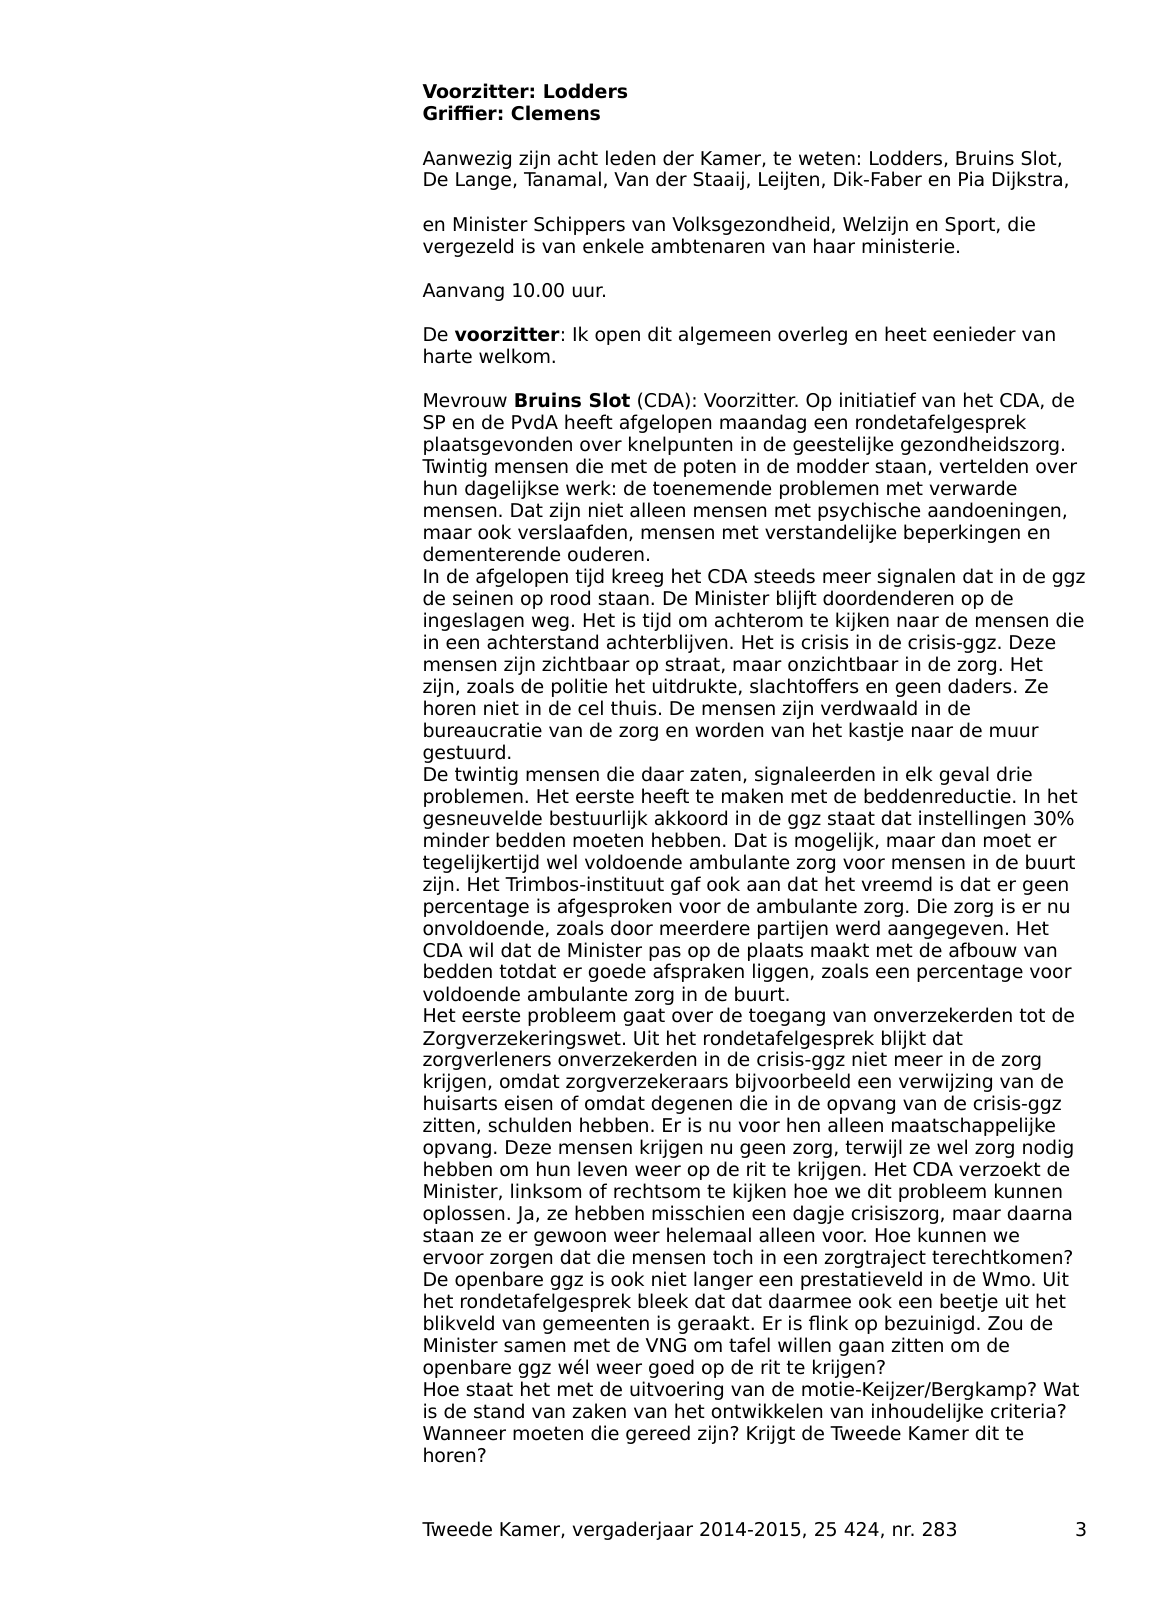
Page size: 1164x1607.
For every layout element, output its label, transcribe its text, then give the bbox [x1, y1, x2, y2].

text De voorzitter: Ik open dit algemeen overleg en heet eenieder van harte welkom. [422, 324, 1087, 368]
text Aanwezig zijn acht leden der Kamer, te weten: Lodders, Bruins Slot, De Lange, Tanamal, Van der Staaij, Leijten, Dik-Faber en Pia Dijkstra, [422, 147, 1087, 191]
text Mevrouw Bruins Slot (CDA): Voorzitter. Op initiatief van het CDA, de SP en de PvdA heeft afgelopen maandag een rondetafelgesprek plaatsgevonden over knelpunten in de geestelijke gezondheidszorg. Twintig mensen die met de poten in de modder staan, vertelden over hun dagelijkse werk: de toenemende problemen met verwarde mensen. Dat zijn niet alleen mensen met psychische aandoeningen, maar ook verslaafden, mensen met verstandelijke beperkingen en dementerende ouderen. [422, 390, 1087, 566]
text Het eerste probleem gaat over de toegang van onverzekerden tot de Zorgverzekeringswet. Uit het rondetafelgesprek blijkt dat zorgverleners onverzekerden in de crisis-ggz niet meer in de zorg krijgen, omdat zorgverzekeraars bijvoorbeeld een verwijzing van de huisarts eisen of omdat degenen die in de opvang van de crisis-ggz zitten, schulden hebben. Er is nu voor hen alleen maatschappelijke opvang. Deze mensen krijgen nu geen zorg, terwijl ze wel zorg nodig hebben om hun leven weer op de rit te krijgen. Het CDA verzoekt de Minister, linksom of rechtsom te kijken hoe we dit probleem kunnen oplossen. Ja, ze hebben misschien een dagje crisiszorg, maar daarna staan ze er gewoon weer helemaal alleen voor. Hoe kunnen we ervoor zorgen dat die mensen toch in een zorgtraject terechtkomen? De openbare ggz is ook niet langer een prestatieveld in de Wmo. Uit het rondetafelgesprek bleek dat dat daarmee ook een beetje uit het blikveld van gemeenten is geraakt. Er is flink op bezuinigd. Zou de Minister samen met de VNG om tafel willen gaan zitten om de openbare ggz wél weer goed op de rit te krijgen? [422, 1005, 1087, 1379]
text Voorzitter: Lodders [422, 81, 1087, 103]
text Hoe staat het met de uitvoering van de motie-Keijzer/Bergkamp? Wat is de stand van zaken van het ontwikkelen van inhoudelijke criteria? Wanneer moeten die gereed zijn? Krijgt de Tweede Kamer dit te horen? [422, 1379, 1087, 1467]
text De twintig mensen die daar zaten, signaleerden in elk geval drie problemen. Het eerste heeft te maken met de beddenreductie. In het gesneuvelde bestuurlijk akkoord in de ggz staat dat instellingen 30% minder bedden moeten hebben. Dat is mogelijk, maar dan moet er tegelijkertijd wel voldoende ambulante zorg voor mensen in de buurt zijn. Het Trimbos-instituut gaf ook aan dat het vreemd is dat er geen percentage is afgesproken voor de ambulante zorg. Die zorg is er nu onvoldoende, zoals door meerdere partijen werd aangegeven. Het CDA wil dat de Minister pas op de plaats maakt met de afbouw van bedden totdat er goede afspraken liggen, zoals een percentage voor voldoende ambulante zorg in de buurt. [422, 764, 1087, 1005]
text en Minister Schippers van Volksgezondheid, Welzijn en Sport, die vergezeld is van enkele ambtenaren van haar ministerie. [422, 213, 1087, 257]
text In de afgelopen tijd kreeg het CDA steeds meer signalen dat in de ggz de seinen op rood staan. De Minister blijft doordenderen op de ingeslagen weg. Het is tijd om achterom te kijken naar de mensen die in een achterstand achterblijven. Het is crisis in de crisis-ggz. Deze mensen zijn zichtbaar op straat, maar onzichtbaar in de zorg. Het zijn, zoals de politie het uitdrukte, slachtoffers en geen daders. Ze horen niet in de cel thuis. De mensen zijn verdwaald in de bureaucratie van de zorg en worden van het kastje naar de muur gestuurd. [422, 566, 1087, 764]
text Aanvang 10.00 uur. [422, 280, 1087, 302]
text Griffier: Clemens [422, 103, 1087, 125]
